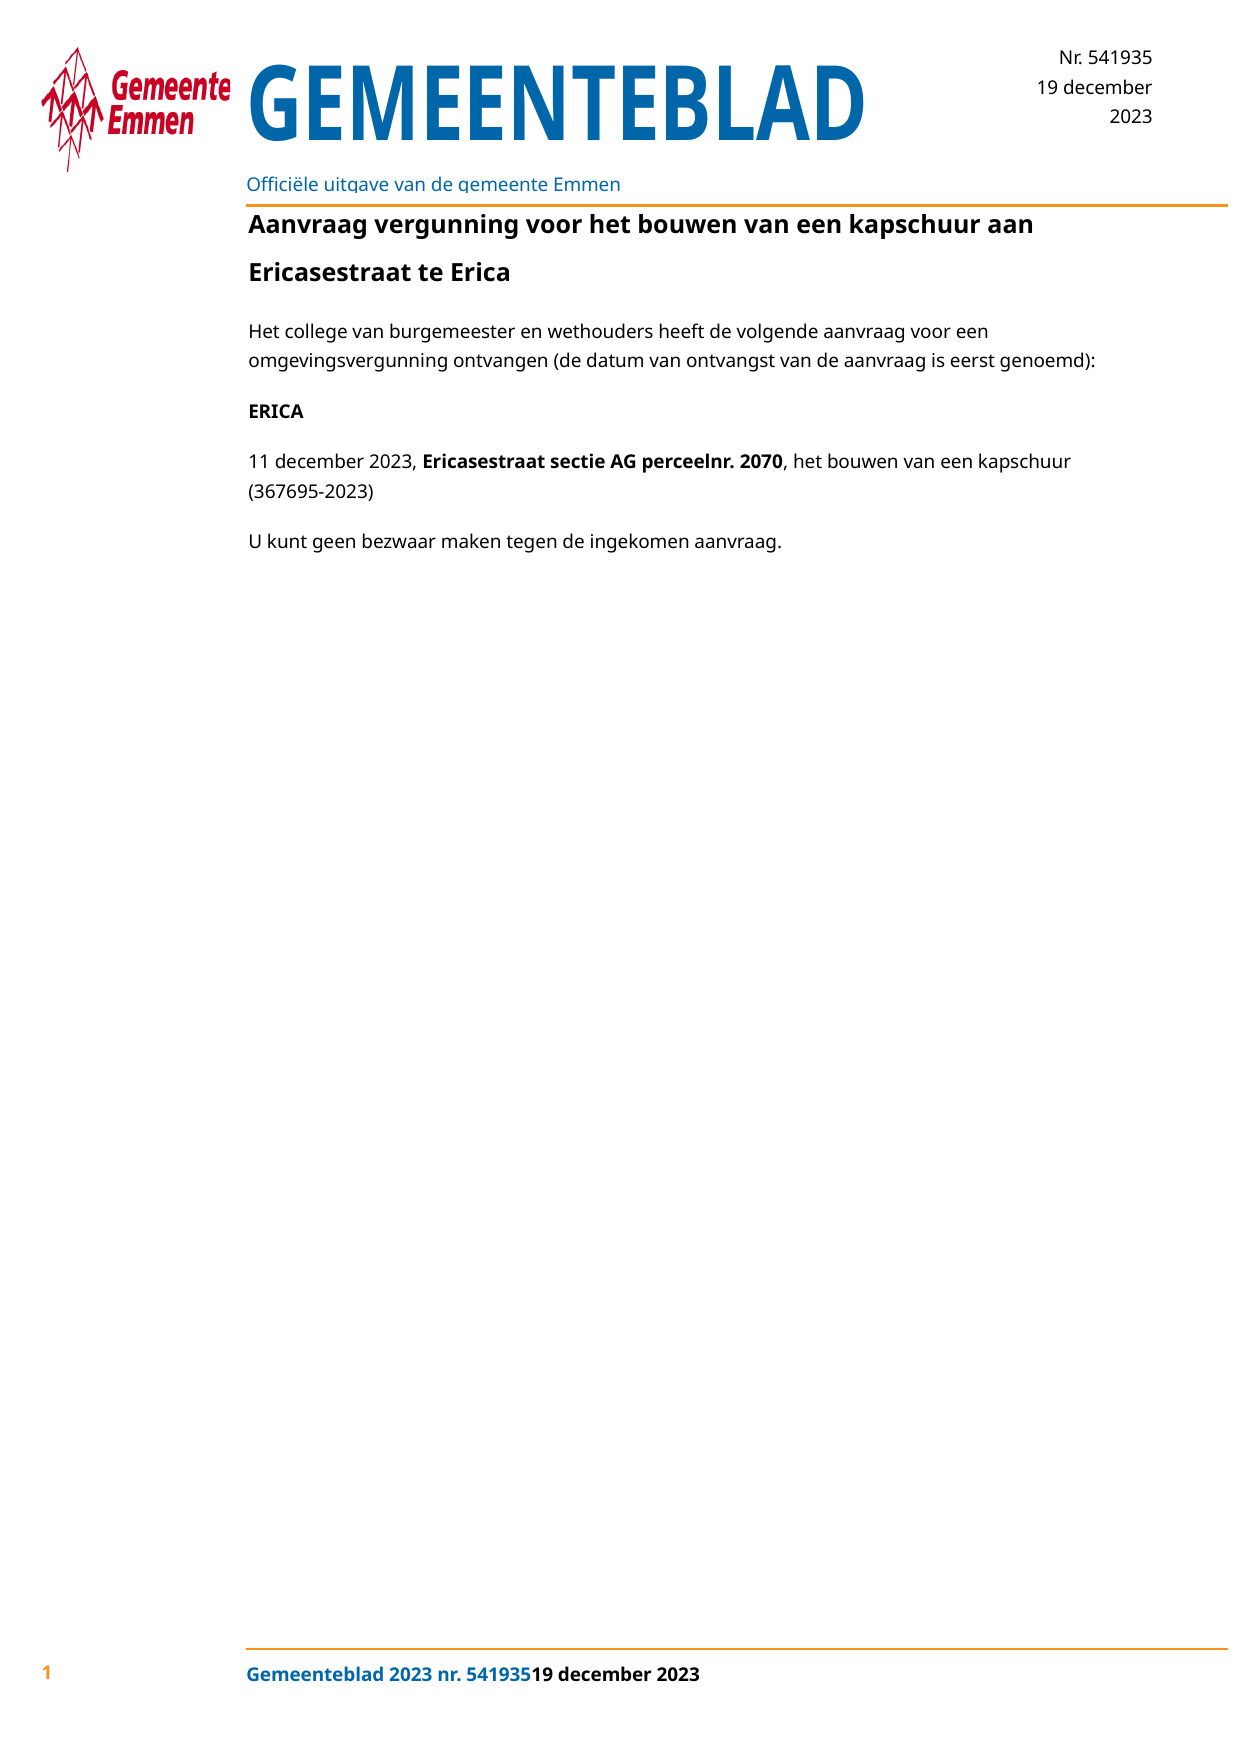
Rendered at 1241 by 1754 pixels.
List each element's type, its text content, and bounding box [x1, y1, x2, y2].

text ERICA [248, 398, 1152, 424]
text 11 december 2023, Ericasestraat sectie AG perceelnr. 2070, het bouwen van een kapschuur (367695-2023) [248, 448, 1152, 504]
text U kunt geen bezwaar maken tegen de ingekomen aanvraag. [248, 528, 1152, 554]
text Aanvraag vergunning voor het bouwen van een kapschuur aan Ericasestraat te Erica [248, 207, 1152, 288]
picture [41, 47, 231, 172]
text Het college van burgemeester en wethouders heeft de volgende aanvraag voor een omgevingsvergunning ontvangen (de datum van ontvangst van de aanvraag is eerst genoemd): [248, 318, 1152, 373]
